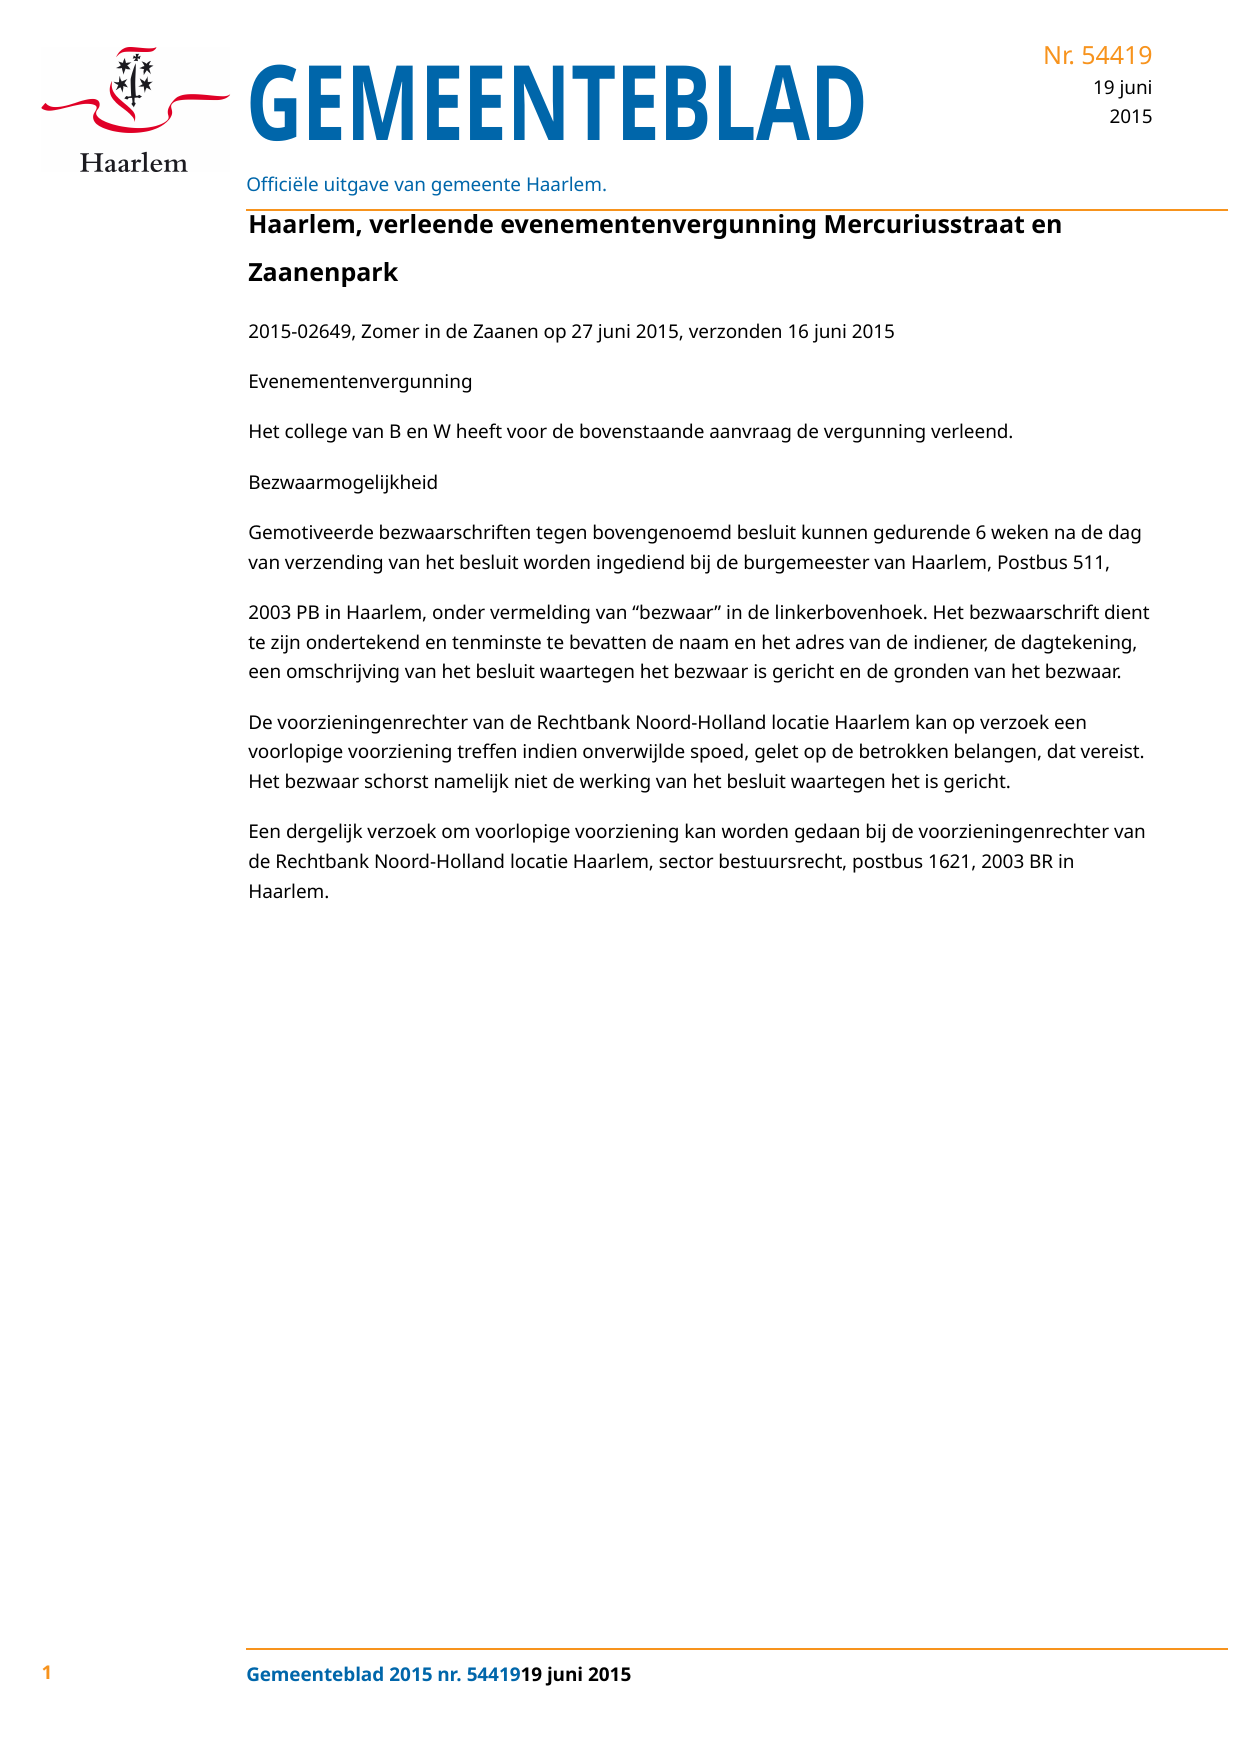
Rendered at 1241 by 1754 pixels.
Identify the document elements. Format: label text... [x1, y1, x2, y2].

text Bezwaarmogelijkheid [248, 469, 1152, 495]
text Een dergelijk verzoek om voorlopige voorziening kan worden gedaan bij de voorzieningenrechter van de Rechtbank Noord-Holland locatie Haarlem, sector bestuursrecht, postbus 1621, 2003 BR in Haarlem. [248, 819, 1152, 904]
text 2003 PB in Haarlem, onder vermelding van “bezwaar” in de linkerbovenhoek. Het bezwaarschrift dient te zijn ondertekend en tenminste te bevatten de naam en het adres van de indiener, de dagtekening, een omschrijving van het besluit waartegen het bezwaar is gericht en de gronden van het bezwaar. [248, 599, 1152, 684]
text Evenementenvergunning [248, 368, 1152, 394]
text Het college van B en W heeft voor de bovenstaande aanvraag de vergunning verleend. [248, 419, 1152, 444]
picture [41, 47, 231, 172]
text De voorzieningenrechter van de Rechtbank Noord-Holland locatie Haarlem kan op verzoek een voorlopige voorziening treffen indien onverwijlde spoed, gelet op de betrokken belangen, dat vereist. Het bezwaar schorst namelijk niet de werking van het besluit waartegen het is gericht. [248, 709, 1152, 794]
text Haarlem, verleende evenementenvergunning Mercuriusstraat en Zaanenpark [248, 211, 1152, 288]
text Gemotiveerde bezwaarschriften tegen bovengenoemd besluit kunnen gedurende 6 weken na de dag van verzending van het besluit worden ingediend bij de burgemeester van Haarlem, Postbus 511, [248, 519, 1152, 575]
text 2015-02649, Zomer in de Zaanen op 27 juni 2015, verzonden 16 juni 2015 [248, 318, 1152, 344]
